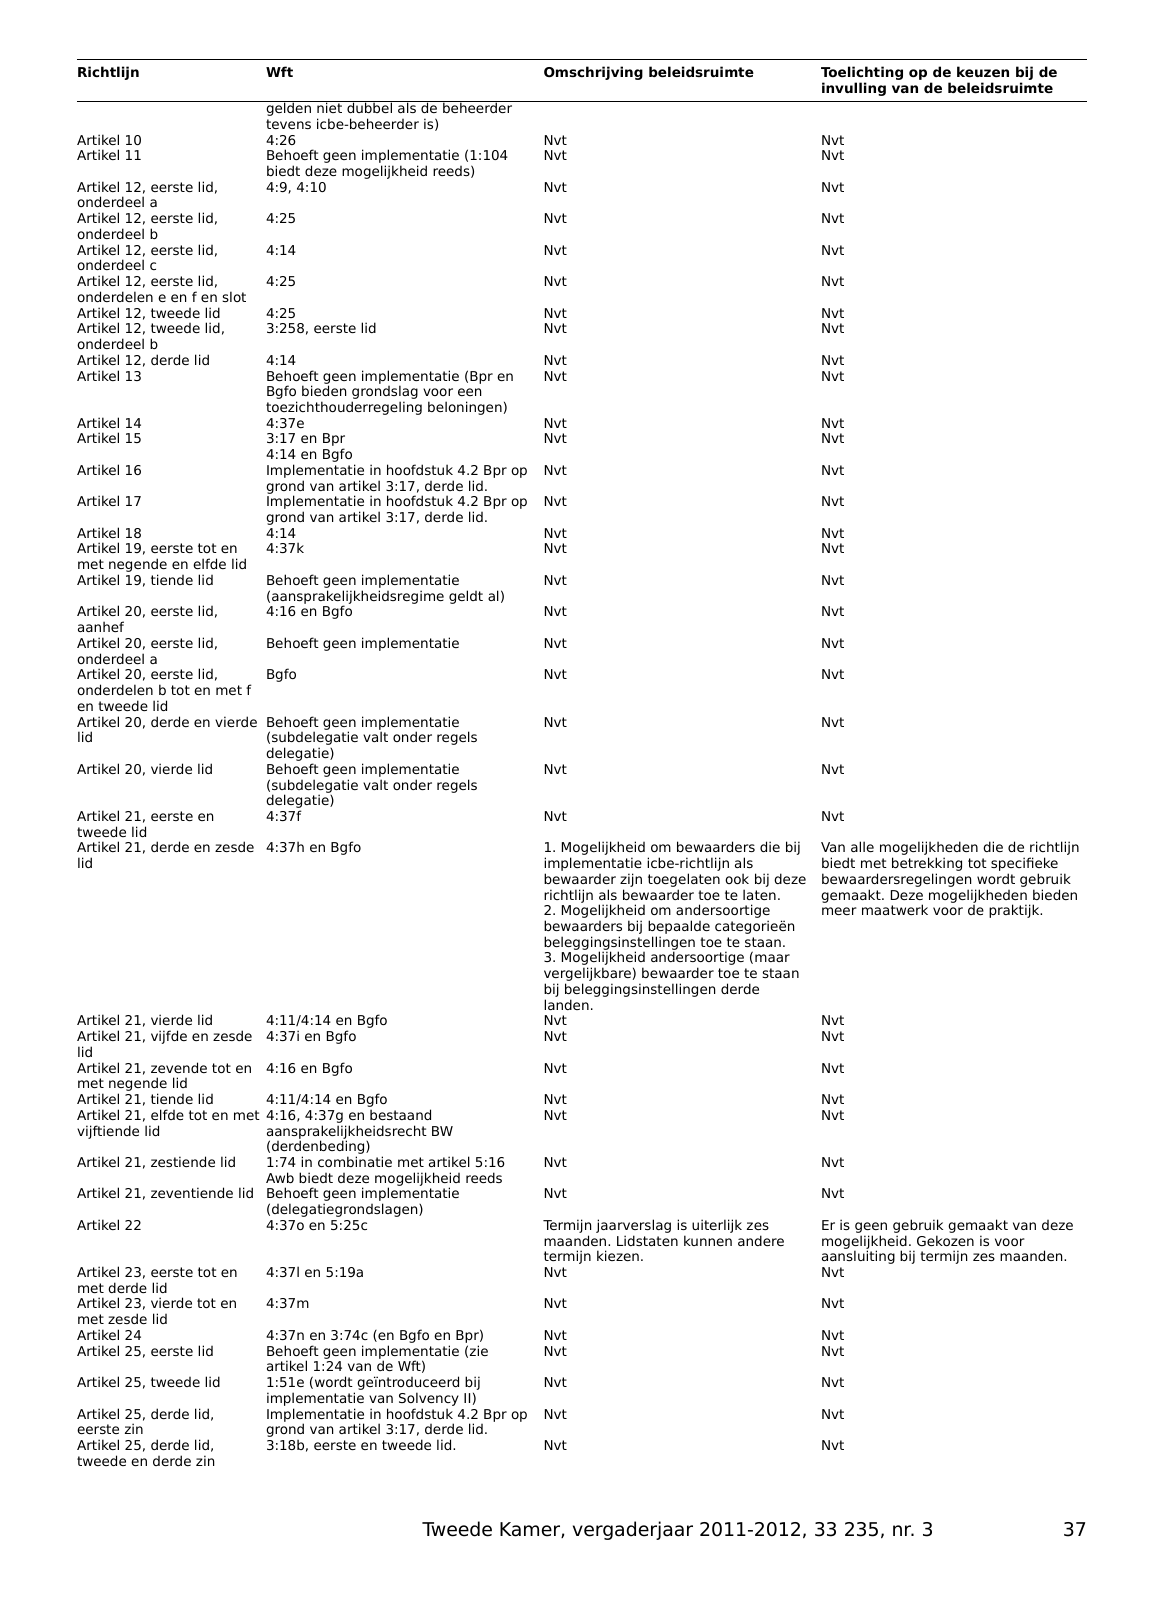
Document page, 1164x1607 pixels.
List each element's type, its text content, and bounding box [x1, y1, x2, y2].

table_cell Artikel 12, tweede lid, onderdeel b [77, 321, 260, 353]
table_cell Termijn jaarverslag is uiterlijk zes maanden. Lidstaten kunnen andere termijn kiezen. [538, 1218, 815, 1265]
table_cell 4:37h en Bgfo [260, 840, 537, 1013]
table_cell Bgfo [260, 667, 537, 714]
table_cell Artikel 25, derde lid, tweede en derde zin [77, 1438, 260, 1469]
table_cell Nvt [815, 148, 1087, 179]
table_cell 4:37o en 5:25c [260, 1218, 537, 1265]
table_cell Nvt [538, 541, 815, 573]
table_cell Nvt [538, 1296, 815, 1328]
table_cell Artikel 21, zestiende lid [77, 1155, 260, 1186]
table_cell Artikel 25, tweede lid [77, 1375, 260, 1406]
table_cell Artikel 12, eerste lid, onderdeel b [77, 211, 260, 242]
table_cell Artikel 21, zevende tot en met negende lid [77, 1060, 260, 1092]
table_cell Artikel 25, eerste lid [77, 1344, 260, 1375]
table_cell Nvt [538, 368, 815, 416]
table_cell Nvt [538, 274, 815, 305]
table_cell Nvt [815, 1296, 1087, 1328]
table_cell Artikel 14 [77, 416, 260, 431]
table_cell Nvt [815, 321, 1087, 353]
table_cell Behoeft geen implementatie (zie artikel 1:24 van de Wft) [260, 1344, 537, 1375]
table_cell 4:14 [260, 526, 537, 541]
table_cell Nvt [815, 211, 1087, 242]
table_cell Nvt [815, 368, 1087, 416]
table_cell 4:16 en Bgfo [260, 604, 537, 636]
table_cell Nvt [815, 636, 1087, 667]
table_cell Nvt [538, 353, 815, 368]
table_header Wft [260, 60, 537, 101]
table_cell Artikel 19, tiende lid [77, 573, 260, 604]
table_cell Nvt [538, 714, 815, 762]
table_cell Artikel 22 [77, 1218, 260, 1265]
table_cell Nvt [815, 1328, 1087, 1343]
table_cell Artikel 12, eerste lid, onderdeel c [77, 243, 260, 274]
table_cell 4:16 en Bgfo [260, 1060, 537, 1092]
table_cell 4:37l en 5:19a [260, 1265, 537, 1296]
table_cell Behoeft geen implementatie (subdelegatie valt onder regels delegatie) [260, 762, 537, 809]
table_cell Nvt [815, 274, 1087, 305]
table_cell 4:25 [260, 305, 537, 321]
table_cell 4:11/4:14 en Bgfo [260, 1013, 537, 1029]
table_cell Nvt [538, 1328, 815, 1343]
table_cell Nvt [538, 1092, 815, 1108]
table_cell Artikel 21, tiende lid [77, 1092, 260, 1108]
table_cell Nvt [815, 353, 1087, 368]
table_cell 1:51e (wordt geïntroduceerd bij implementatie van Solvency II) [260, 1375, 537, 1406]
table_cell Artikel 12, eerste lid, onderdelen e en f en slot [77, 274, 260, 305]
table_cell Nvt [815, 305, 1087, 321]
table_cell 4:14 [260, 243, 537, 274]
table_cell Nvt [538, 321, 815, 353]
table_cell Artikel 20, derde en vierde lid [77, 714, 260, 762]
table_cell Nvt [815, 1108, 1087, 1155]
table_cell Nvt [538, 1108, 815, 1155]
table_cell 4:37i en Bgfo [260, 1029, 537, 1060]
table_cell Nvt [815, 431, 1087, 463]
table_cell Artikel 18 [77, 526, 260, 541]
table_header Omschrijving beleidsruimte [538, 60, 815, 101]
table_cell 4:37m [260, 1296, 537, 1328]
table_cell 4:16, 4:37g en bestaand aansprakelijkheidsrecht BW (derdenbeding) [260, 1108, 537, 1155]
table_cell Artikel 20, eerste lid, aanhef [77, 604, 260, 636]
table_cell Artikel 20, eerste lid, onderdelen b tot en met f en tweede lid [77, 667, 260, 714]
table_cell Nvt [815, 180, 1087, 211]
table_cell Nvt [538, 416, 815, 431]
table_cell Nvt [815, 1092, 1087, 1108]
table_cell Nvt [538, 431, 815, 463]
table_cell Nvt [538, 148, 815, 179]
table_cell Behoeft geen implementatie [260, 636, 537, 667]
table_cell Artikel 12, tweede lid [77, 305, 260, 321]
table_cell Nvt [815, 1406, 1087, 1438]
table_cell Nvt [538, 526, 815, 541]
table_cell Artikel 12, eerste lid, onderdeel a [77, 180, 260, 211]
table_cell Artikel 25, derde lid, eerste zin [77, 1406, 260, 1438]
table_cell Nvt [538, 1406, 815, 1438]
table_cell Nvt [815, 243, 1087, 274]
table_cell 4:37f [260, 809, 537, 840]
table_header Richtlijn [77, 60, 260, 101]
table_cell Nvt [538, 243, 815, 274]
table_header Toelichting op de keuzen bij de invulling van de beleidsruimte [815, 60, 1087, 101]
table_cell Nvt [538, 1438, 815, 1469]
table_cell Nvt [815, 526, 1087, 541]
table_cell Artikel 21, vijfde en zesde lid [77, 1029, 260, 1060]
table_cell Implementatie in hoofdstuk 4.2 Bpr op grond van artikel 3:17, derde lid. [260, 463, 537, 494]
table_cell 4:25 [260, 274, 537, 305]
table_cell Nvt [815, 1029, 1087, 1060]
table_cell 3:258, eerste lid [260, 321, 537, 353]
table_cell Artikel 23, eerste tot en met derde lid [77, 1265, 260, 1296]
table_cell Artikel 10 [77, 133, 260, 148]
table_cell Nvt [815, 604, 1087, 636]
table_cell 4:37n en 3:74c (en Bgfo en Bpr) [260, 1328, 537, 1343]
table_cell [538, 102, 815, 132]
table_cell Er is geen gebruik gemaakt van deze mogelijkheid. Gekozen is voor aansluiting bij termijn zes maanden. [815, 1218, 1087, 1265]
table_cell Behoeft geen implementatie (delegatiegrondslagen) [260, 1186, 537, 1218]
table_cell Nvt [538, 463, 815, 494]
table_cell Artikel 21, vierde lid [77, 1013, 260, 1029]
table_cell 1. Mogelijkheid om bewaarders die bij implementatie icbe-richtlijn als bewaarder zijn toegelaten ook bij deze richtlijn als bewaarder toe te laten. 2. Mogelijkheid om andersoortige bewaarders bij bepaalde categorieën beleggingsinstellingen toe te staan. 3. Mogelijkheid andersoortige (maar vergelijkbare) bewaarder toe te staan bij beleggingsinstellingen derde landen. [538, 840, 815, 1013]
table_cell Artikel 15 [77, 431, 260, 463]
table_cell Artikel 13 [77, 368, 260, 416]
table_cell Nvt [538, 494, 815, 526]
table_cell Nvt [815, 1060, 1087, 1092]
table_cell 4:11/4:14 en Bgfo [260, 1092, 537, 1108]
table_cell [77, 102, 260, 132]
table_cell 3:17 en Bpr 4:14 en Bgfo [260, 431, 537, 463]
table_cell Nvt [815, 1375, 1087, 1406]
table_cell Nvt [815, 463, 1087, 494]
table_cell Nvt [538, 809, 815, 840]
table_cell Artikel 24 [77, 1328, 260, 1343]
table_cell Nvt [815, 762, 1087, 809]
table_cell Artikel 20, vierde lid [77, 762, 260, 809]
table_cell Nvt [538, 604, 815, 636]
table_cell Nvt [538, 211, 815, 242]
table_cell Artikel 21, eerste en tweede lid [77, 809, 260, 840]
table_cell Nvt [538, 636, 815, 667]
table_cell Artikel 23, vierde tot en met zesde lid [77, 1296, 260, 1328]
table_cell Nvt [538, 762, 815, 809]
table_cell Nvt [538, 1060, 815, 1092]
table_cell Artikel 16 [77, 463, 260, 494]
table_cell 3:18b, eerste en tweede lid. [260, 1438, 537, 1469]
table_cell Nvt [538, 305, 815, 321]
table_cell Behoeft geen implementatie (aansprakelijkheidsregime geldt al) [260, 573, 537, 604]
table_cell Nvt [538, 667, 815, 714]
table_cell Behoeft geen implementatie (Bpr en Bgfo bieden grondslag voor een toezichthouderregeling beloningen) [260, 368, 537, 416]
table_cell Nvt [815, 1155, 1087, 1186]
table_cell Behoeft geen implementatie (subdelegatie valt onder regels delegatie) [260, 714, 537, 762]
table_cell Nvt [538, 1344, 815, 1375]
table_cell Nvt [815, 1438, 1087, 1469]
table_cell 1:74 in combinatie met artikel 5:16 Awb biedt deze mogelijkheid reeds [260, 1155, 537, 1186]
table_cell 4:26 [260, 133, 537, 148]
table_cell Nvt [538, 573, 815, 604]
table_cell 4:14 [260, 353, 537, 368]
table_cell Nvt [815, 809, 1087, 840]
table_cell Nvt [815, 573, 1087, 604]
table_cell Nvt [538, 1265, 815, 1296]
table_cell Nvt [815, 133, 1087, 148]
table_cell Nvt [815, 1344, 1087, 1375]
table_cell Nvt [815, 1265, 1087, 1296]
table_cell Nvt [815, 714, 1087, 762]
table_cell Artikel 20, eerste lid, onderdeel a [77, 636, 260, 667]
table_cell Nvt [815, 1186, 1087, 1218]
table_cell Nvt [538, 180, 815, 211]
table_cell Nvt [538, 1029, 815, 1060]
table_cell Artikel 11 [77, 148, 260, 179]
table_cell Van alle mogelijkheden die de richtlijn biedt met betrekking tot specifieke bewaardersregelingen wordt gebruik gemaakt. Deze mogelijkheden bieden meer maatwerk voor de praktijk. [815, 840, 1087, 1013]
table_cell 4:25 [260, 211, 537, 242]
table_cell 4:9, 4:10 [260, 180, 537, 211]
table_cell Artikel 19, eerste tot en met negende en elfde lid [77, 541, 260, 573]
table_cell Artikel 21, derde en zesde lid [77, 840, 260, 1013]
table_cell Artikel 17 [77, 494, 260, 526]
table_cell Nvt [815, 494, 1087, 526]
table_cell Nvt [815, 667, 1087, 714]
table_cell Artikel 21, zeventiende lid [77, 1186, 260, 1218]
table_cell Nvt [538, 1013, 815, 1029]
table_cell Nvt [815, 1013, 1087, 1029]
table_cell Nvt [815, 541, 1087, 573]
table_cell Artikel 12, derde lid [77, 353, 260, 368]
table_cell Implementatie in hoofdstuk 4.2 Bpr op grond van artikel 3:17, derde lid. [260, 1406, 537, 1438]
table_cell Behoeft geen implementatie (1:104 biedt deze mogelijkheid reeds) [260, 148, 537, 179]
table_cell Implementatie in hoofdstuk 4.2 Bpr op grond van artikel 3:17, derde lid. [260, 494, 537, 526]
table_cell 4:37k [260, 541, 537, 573]
table_cell Nvt [815, 416, 1087, 431]
table_cell Nvt [538, 1375, 815, 1406]
table_cell Nvt [538, 1186, 815, 1218]
table_cell Nvt [538, 133, 815, 148]
table_cell Artikel 21, elfde tot en met vijftiende lid [77, 1108, 260, 1155]
table_cell [815, 102, 1087, 132]
table_cell gelden niet dubbel als de beheerder tevens icbe-beheerder is) [260, 102, 537, 132]
table_cell 4:37e [260, 416, 537, 431]
table_cell Nvt [538, 1155, 815, 1186]
